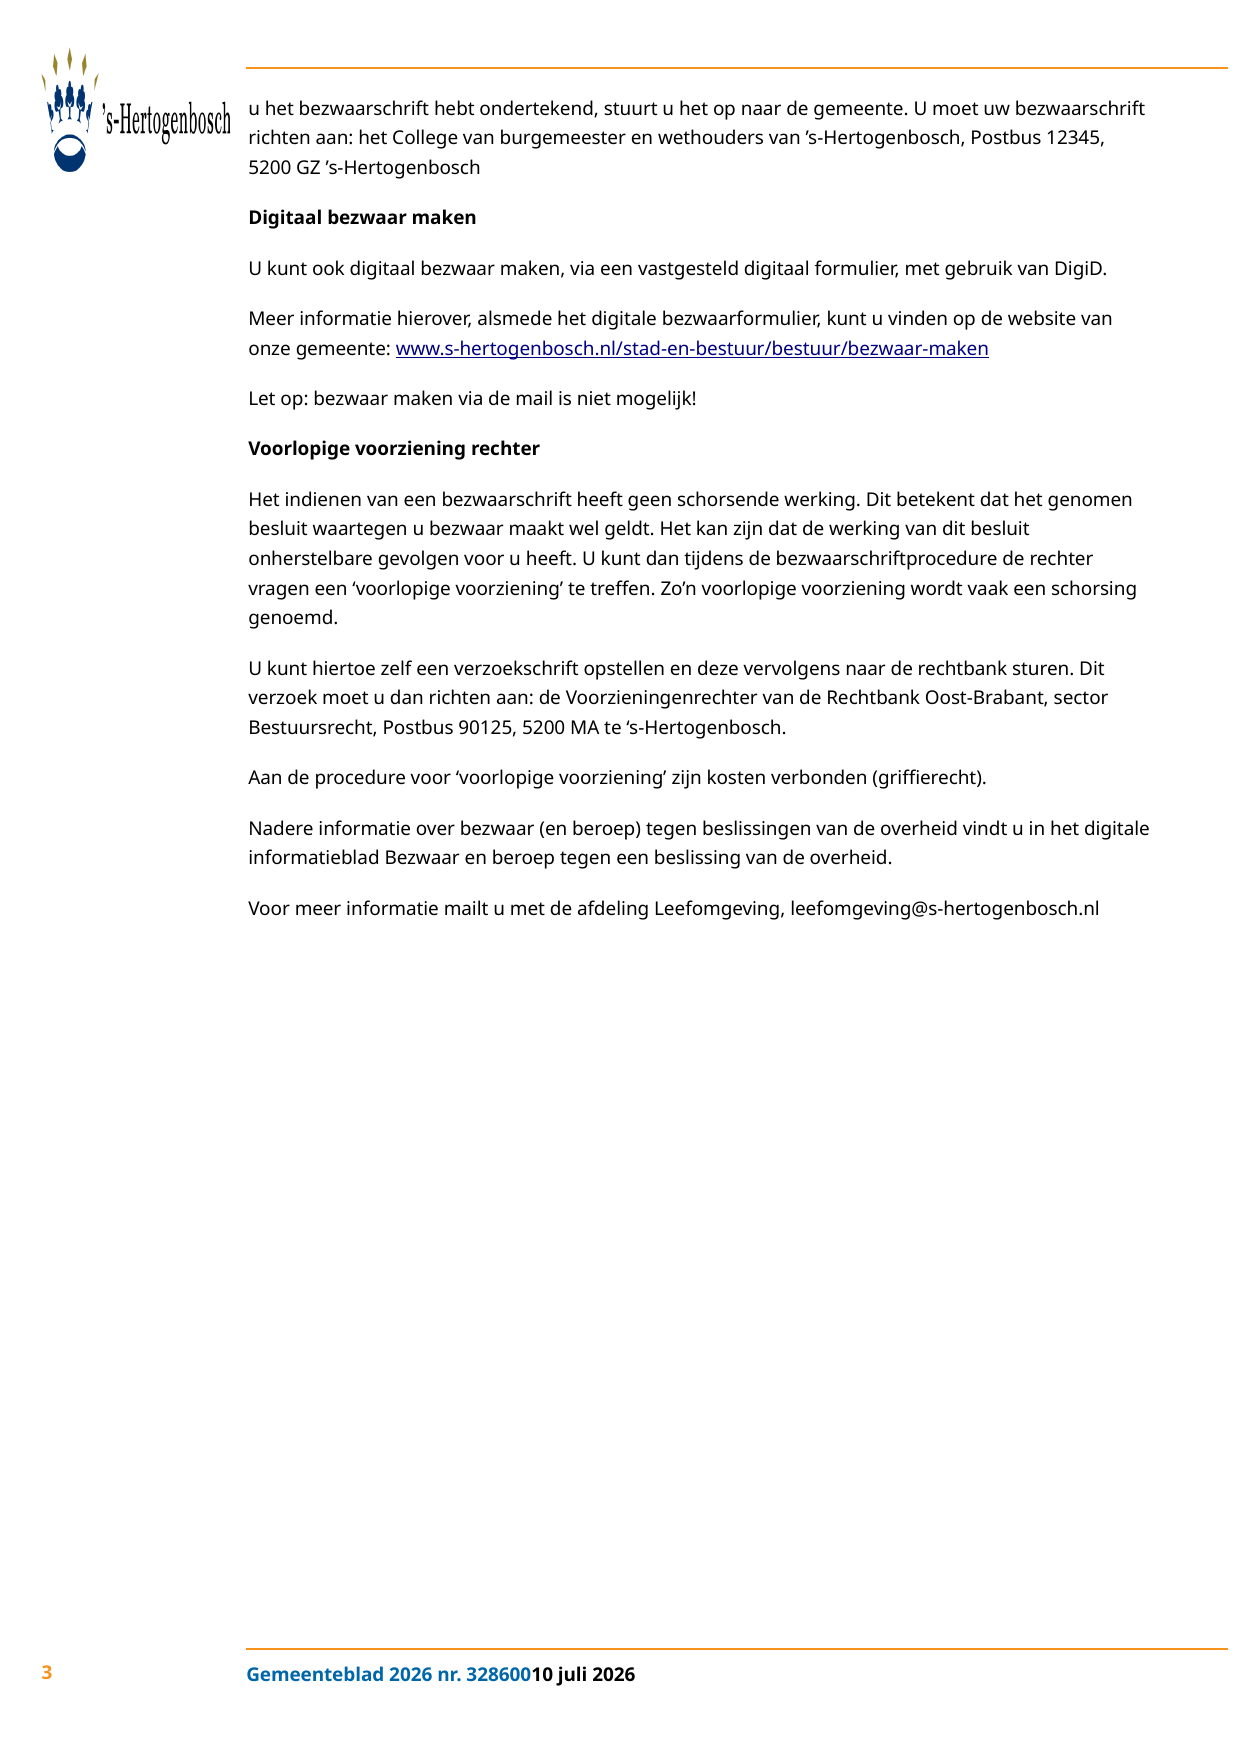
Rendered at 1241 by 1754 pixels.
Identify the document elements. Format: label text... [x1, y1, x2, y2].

text u het bezwaarschrift hebt ondertekend, stuurt u het op naar de gemeente. U moet uw bezwaarschrift richten aan: het College van burgemeester en wethouders van ’s-Hertogenbosch, Postbus 12345, 5200 GZ ’s-Hertogenbosch [248, 95, 1152, 180]
text U kunt hiertoe zelf een verzoekschrift opstellen en deze vervolgens naar de rechtbank sturen. Dit verzoek moet u dan richten aan: de Voorzieningenrechter van de Rechtbank Oost-Brabant, sector Bestuursrecht, Postbus 90125, 5200 MA te ‘s-Hertogenbosch. [248, 655, 1152, 740]
text Aan de procedure voor ‘voorlopige voorziening’ zijn kosten verbonden (griffierecht). [248, 764, 1152, 790]
picture [41, 47, 231, 172]
text Het indienen van een bezwaarschrift heeft geen schorsende werking. Dit betekent dat het genomen besluit waartegen u bezwaar maakt wel geldt. Het kan zijn dat de werking van dit besluit onherstelbare gevolgen voor u heeft. U kunt dan tijdens de bezwaarschriftprocedure de rechter vragen een ‘voorlopige voorziening’ te treffen. Zo’n voorlopige voorziening wordt vaak een schorsing genoemd. [248, 486, 1152, 630]
text U kunt ook digitaal bezwaar maken, via een vastgesteld digitaal formulier, met gebruik van DigiD. [248, 255, 1152, 281]
text Digitaal bezwaar maken [248, 204, 1152, 230]
text Let op: bezwaar maken via de mail is niet mogelijk! [248, 385, 1152, 411]
text Meer informatie hierover, alsmede het digitale bezwaarformulier, kunt u vinden op de website van onze gemeente: www.s-hertogenbosch.nl/stad-en-bestuur/bestuur/bezwaar-maken [248, 305, 1152, 361]
text Voorlopige voorziening rechter [248, 436, 1152, 461]
text Voor meer informatie mailt u met de afdeling Leefomgeving, leefomgeving@s-hertogenbosch.nl [248, 895, 1152, 921]
text Nadere informatie over bezwaar (en beroep) tegen beslissingen van de overheid vindt u in het digitale informatieblad Bezwaar en beroep tegen een beslissing van de overheid. [248, 815, 1152, 870]
